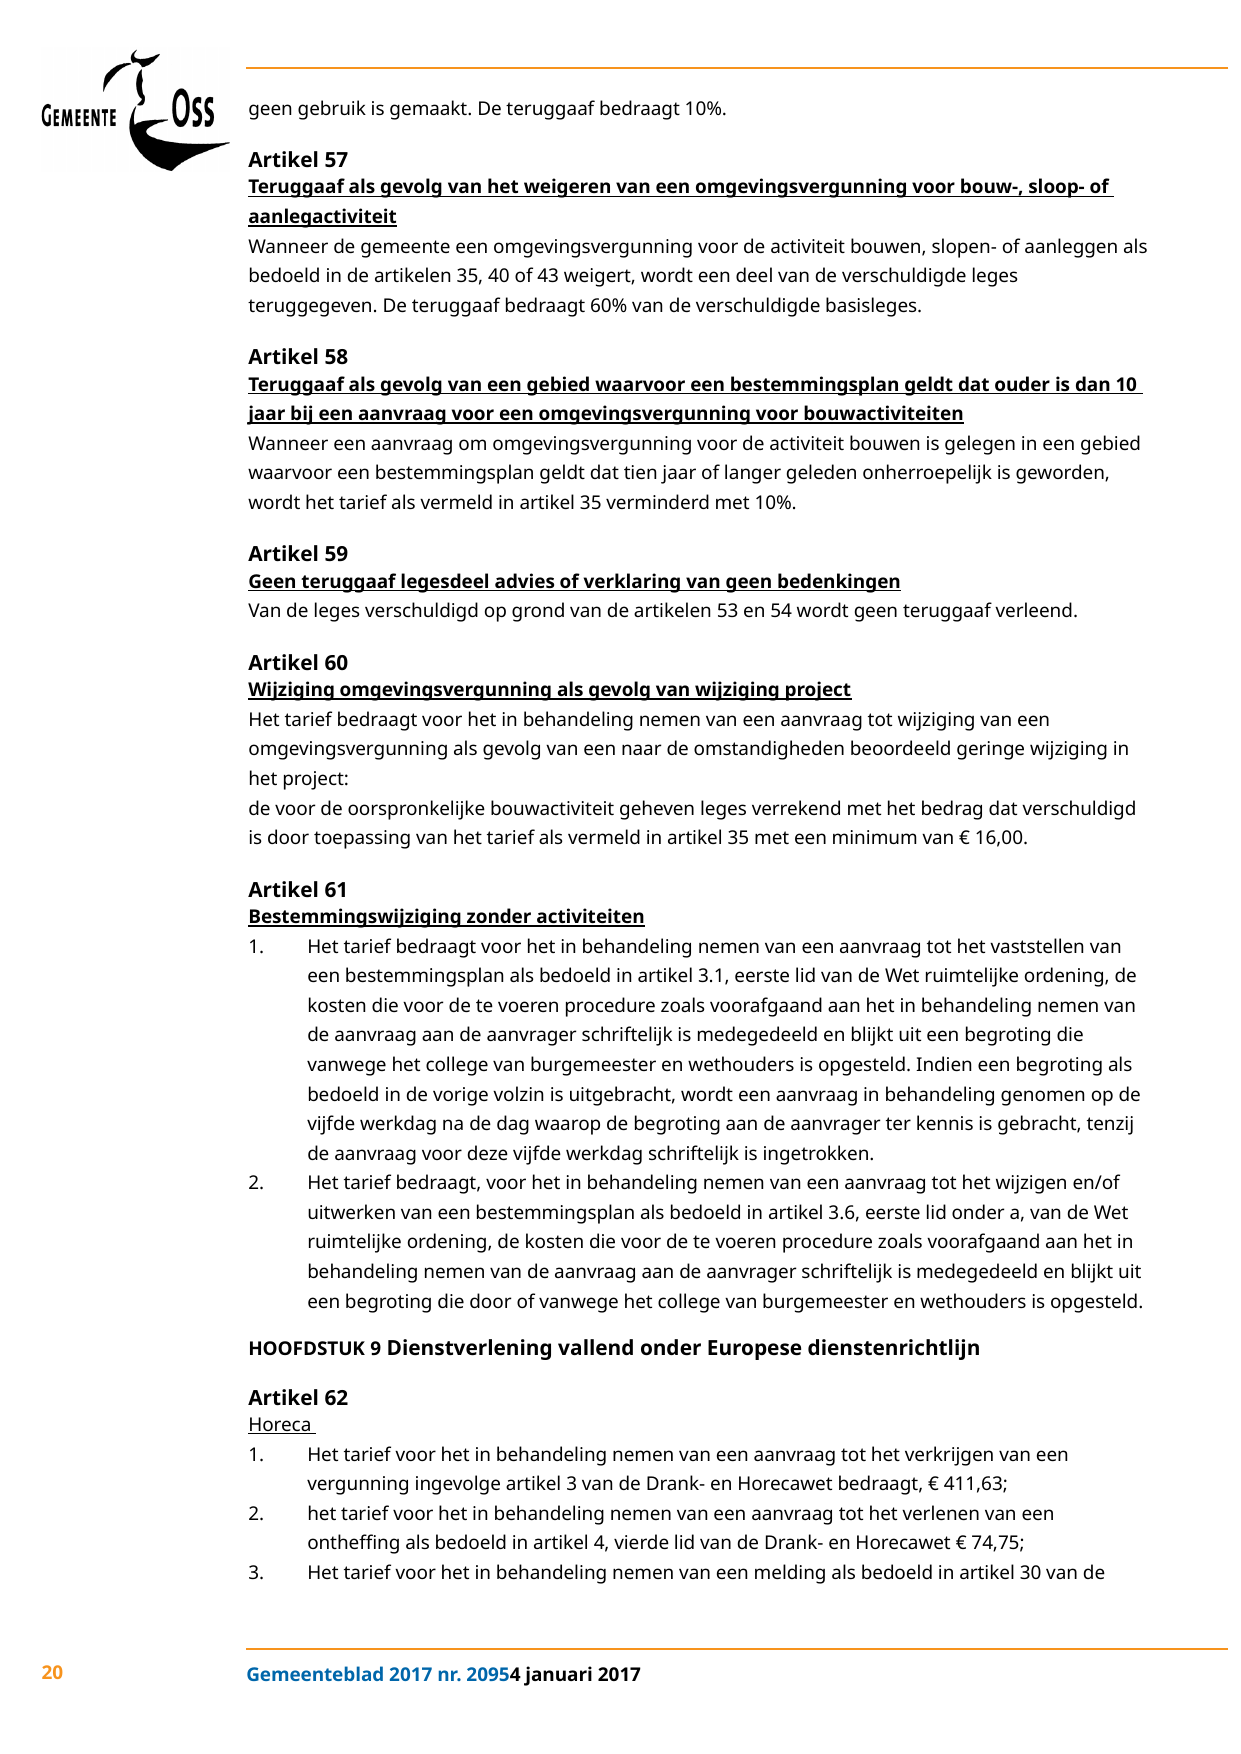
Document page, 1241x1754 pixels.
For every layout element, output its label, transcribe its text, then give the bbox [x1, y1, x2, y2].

text Artikel 61 [248, 875, 1152, 903]
text Teruggaaf als gevolg van het weigeren van een omgevingsvergunning voor bouw-, sloop- of aanlegactiviteit [248, 174, 1152, 229]
text Bestemmingswijziging zonder activiteiten [248, 903, 1152, 929]
text Wanneer de gemeente een omgevingsvergunning voor de activiteit bouwen, slopen- of aanleggen als bedoeld in de artikelen 35, 40 of 43 weigert, wordt een deel van de verschuldigde leges teruggegeven. De teruggaaf bedraagt 60% van de verschuldigde basisleges. [248, 233, 1152, 318]
text geen gebruik is gemaakt. De teruggaaf bedraagt 10%. [248, 95, 1152, 121]
text Wijziging omgevingsvergunning als gevolg van wijziging project [248, 676, 1152, 702]
list Het tarief voor het in behandeling nemen van een aanvraag tot het verkrijgen van een vergunning ingevolge artikel 3 van de Drank- en Horecawet bedraagt, € 411,63; [248, 1441, 1152, 1496]
text de voor de oorspronkelijke bouwactiviteit geheven leges verrekend met het bedrag dat verschuldigd is door toepassing van het tarief als vermeld in artikel 35 met een minimum van € 16,00. [248, 795, 1152, 850]
list Het tarief bedraagt voor het in behandeling nemen van een aanvraag tot het vaststellen van een bestemmingsplan als bedoeld in artikel 3.1, eerste lid van de Wet ruimtelijke ordening, de kosten die voor de te voeren procedure zoals voorafgaand aan het in behandeling nemen van de aanvraag aan de aanvrager schriftelijk is medegedeeld en blijkt uit een begroting die vanwege het college van burgemeester en wethouders is opgesteld. Indien een begroting als bedoeld in de vorige volzin is uitgebracht, wordt een aanvraag in behandeling genomen op de vijfde werkdag na de dag waarop de begroting aan de aanvrager ter kennis is gebracht, tenzij de aanvraag voor deze vijfde werkdag schriftelijk is ingetrokken. [248, 933, 1152, 1166]
list het tarief voor het in behandeling nemen van een aanvraag tot het verlenen van een ontheffing als bedoeld in artikel 4, vierde lid van de Drank- en Horecawet € 74,75; [248, 1500, 1152, 1555]
text Horeca [248, 1411, 1152, 1437]
text HOOFDSTUK 9 Dienstverlening vallend onder Europese dienstenrichtlijn [248, 1333, 1152, 1362]
text Artikel 57 [248, 145, 1152, 174]
text Artikel 60 [248, 648, 1152, 676]
text Van de leges verschuldigd op grond van de artikelen 53 en 54 wordt geen teruggaaf verleend. [248, 598, 1152, 623]
picture [41, 47, 231, 172]
list Het tarief voor het in behandeling nemen van een melding als bedoeld in artikel 30 van de [248, 1559, 1152, 1585]
text Teruggaaf als gevolg van een gebied waarvoor een bestemmingsplan geldt dat ouder is dan 10 jaar bij een aanvraag voor een omgevingsvergunning voor bouwactiviteiten [248, 371, 1152, 426]
text Geen teruggaaf legesdeel advies of verklaring van geen bedenkingen [248, 568, 1152, 594]
text Artikel 62 [248, 1383, 1152, 1411]
text Artikel 58 [248, 342, 1152, 371]
text Wanneer een aanvraag om omgevingsvergunning voor de activiteit bouwen is gelegen in een gebied waarvoor een bestemmingsplan geldt dat tien jaar of langer geleden onherroepelijk is geworden, wordt het tarief als vermeld in artikel 35 verminderd met 10%. [248, 430, 1152, 515]
list Het tarief bedraagt, voor het in behandeling nemen van een aanvraag tot het wijzigen en/of uitwerken van een bestemmingsplan als bedoeld in artikel 3.6, eerste lid onder a, van de Wet ruimtelijke ordening, de kosten die voor de te voeren procedure zoals voorafgaand aan het in behandeling nemen van de aanvraag aan de aanvrager schriftelijk is medegedeeld en blijkt uit een begroting die door of vanwege het college van burgemeester en wethouders is opgesteld. [248, 1169, 1152, 1313]
text Artikel 59 [248, 539, 1152, 568]
text Het tarief bedraagt voor het in behandeling nemen van een aanvraag tot wijziging van een omgevingsvergunning als gevolg van een naar de omstandigheden beoordeeld geringe wijziging in het project: [248, 706, 1152, 791]
